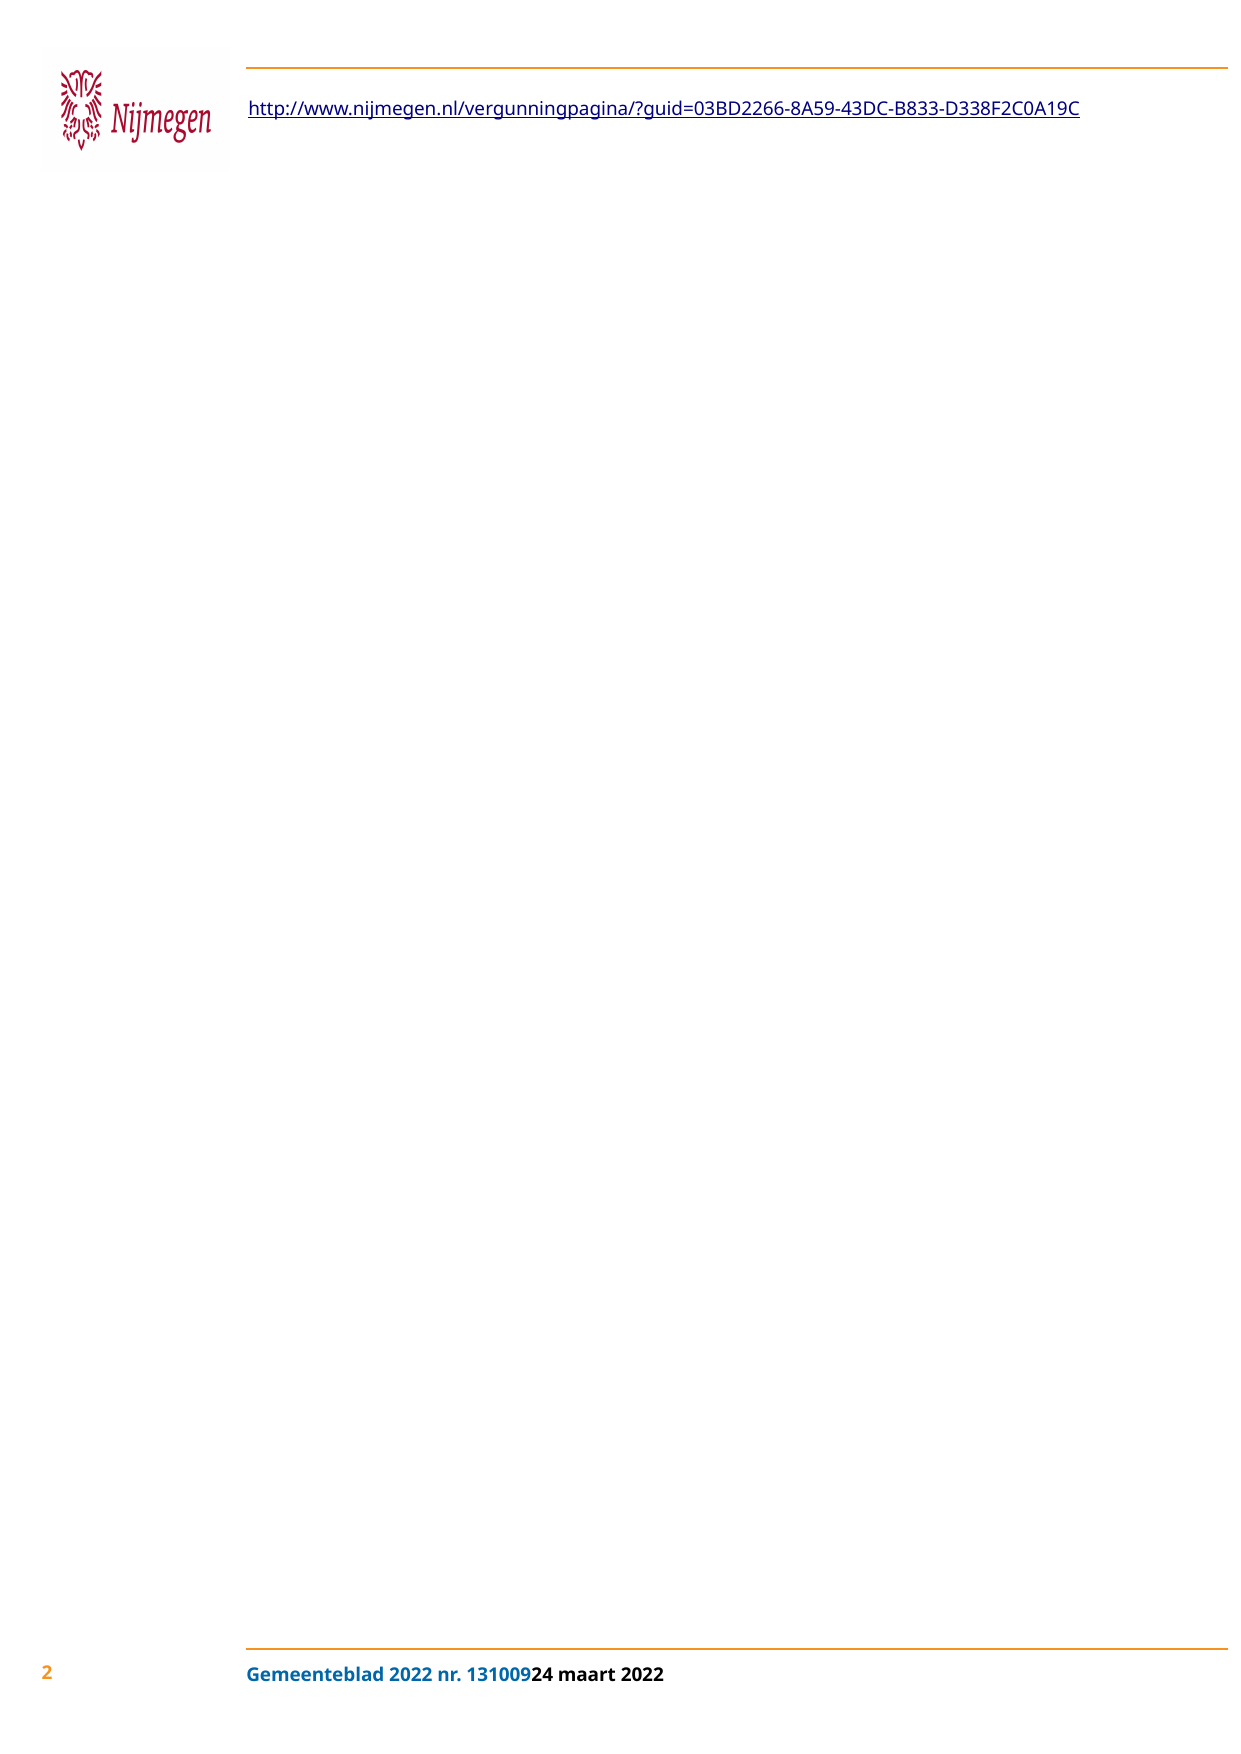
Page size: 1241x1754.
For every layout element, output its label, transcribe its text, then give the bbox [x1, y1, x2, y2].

picture [41, 47, 231, 172]
text http://www.nijmegen.nl/vergunningpagina/?guid=03BD2266-8A59-43DC-B833-D338F2C0A19C [248, 95, 1152, 121]
